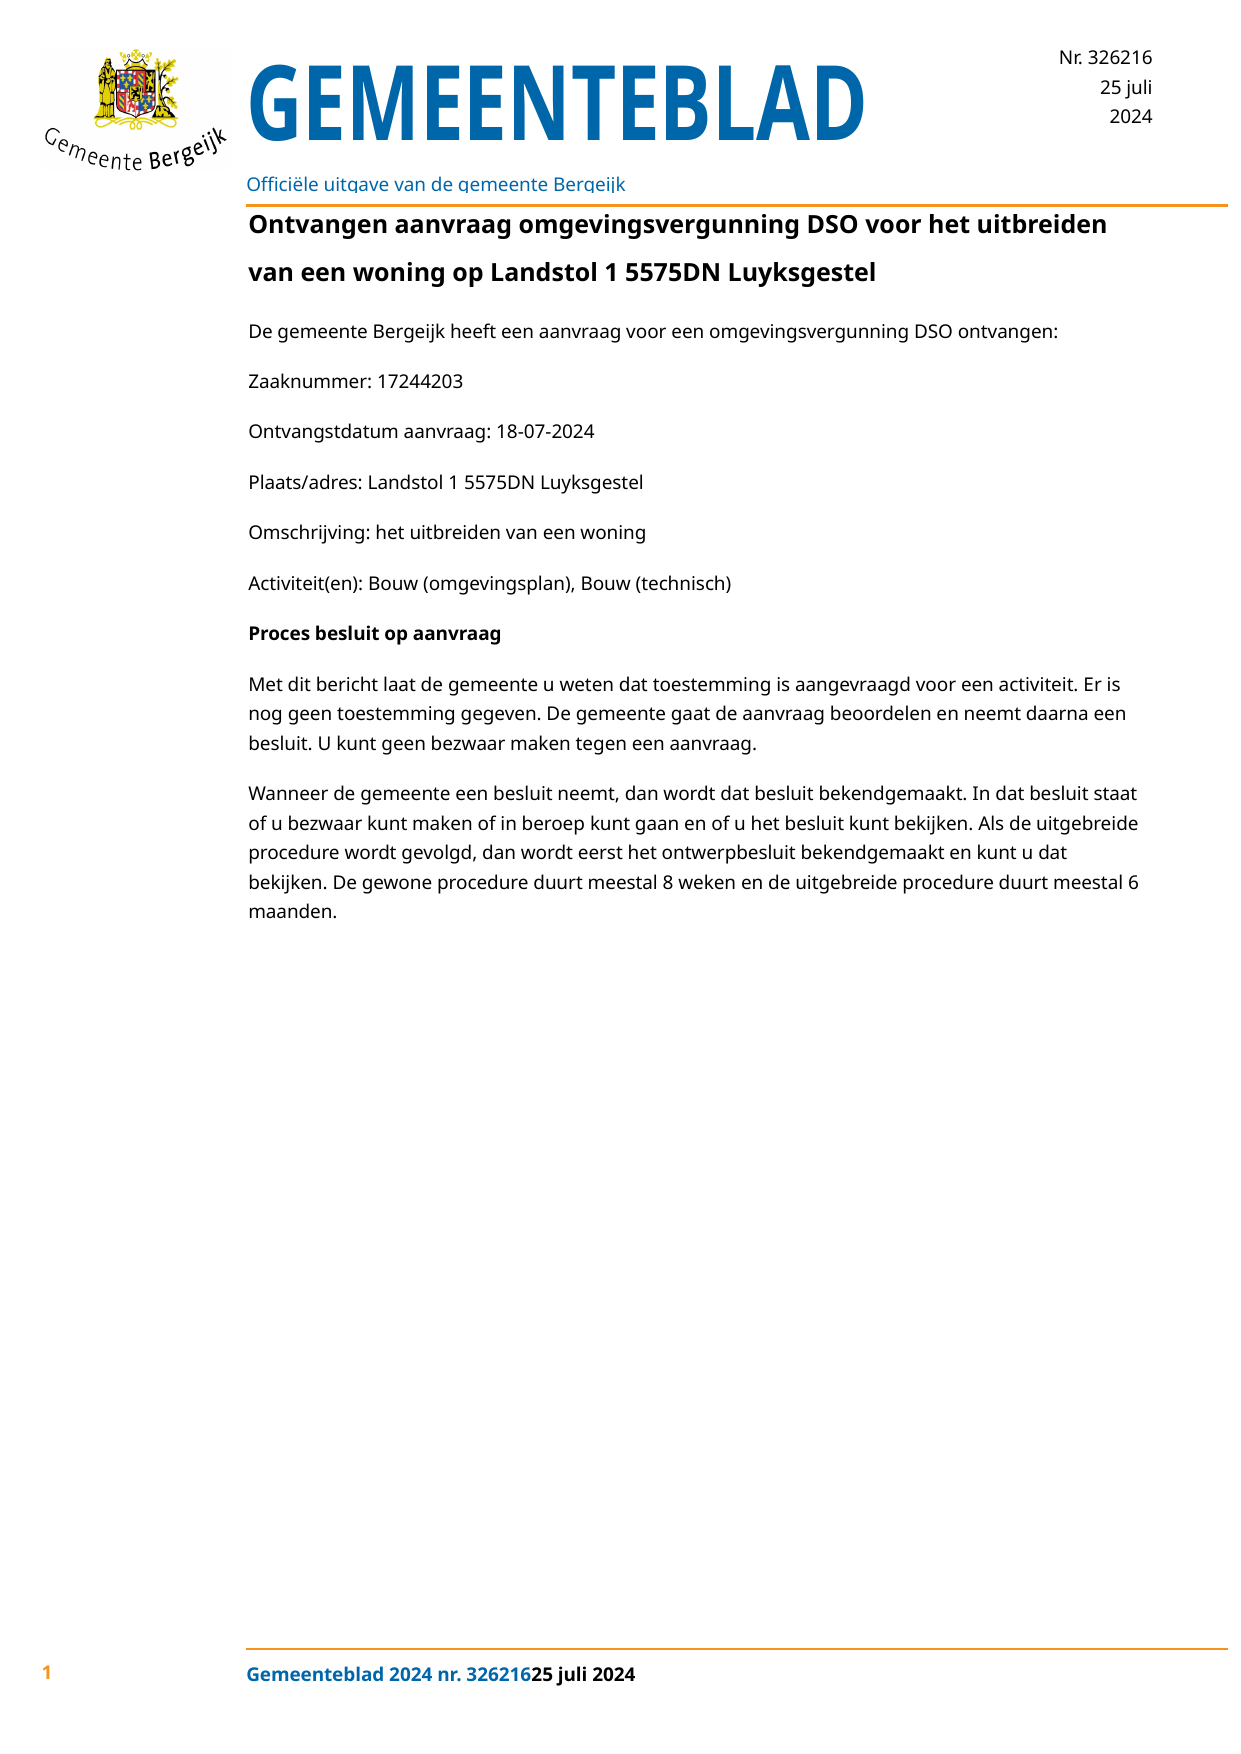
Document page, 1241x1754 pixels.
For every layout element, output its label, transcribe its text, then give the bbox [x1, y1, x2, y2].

text Activiteit(en): Bouw (omgevingsplan), Bouw (technisch) [248, 570, 1152, 596]
picture [41, 47, 231, 172]
text Ontvangen aanvraag omgevingsvergunning DSO voor het uitbreiden van een woning op Landstol 1 5575DN Luyksgestel [248, 207, 1152, 288]
text Wanneer de gemeente een besluit neemt, dan wordt dat besluit bekendgemaakt. In dat besluit staat of u bezwaar kunt maken of in beroep kunt gaan en of u het besluit kunt bekijken. Als de uitgebreide procedure wordt gevolgd, dan wordt eerst het ontwerpbesluit bekendgemaakt en kunt u dat bekijken. De gewone procedure duurt meestal 8 weken en de uitgebreide procedure duurt meestal 6 maanden. [248, 780, 1152, 924]
text Zaaknummer: 17244203 [248, 368, 1152, 394]
text Met dit bericht laat de gemeente u weten dat toestemming is aangevraagd voor een activiteit. Er is nog geen toestemming gegeven. De gemeente gaat de aanvraag beoordelen en neemt daarna een besluit. U kunt geen bezwaar maken tegen een aanvraag. [248, 671, 1152, 756]
text De gemeente Bergeijk heeft een aanvraag voor een omgevingsvergunning DSO ontvangen: [248, 318, 1152, 344]
text Omschrijving: het uitbreiden van een woning [248, 519, 1152, 545]
text Ontvangstdatum aanvraag: 18-07-2024 [248, 419, 1152, 444]
text Proces besluit op aanvraag [248, 620, 1152, 646]
text Plaats/adres: Landstol 1 5575DN Luyksgestel [248, 469, 1152, 495]
